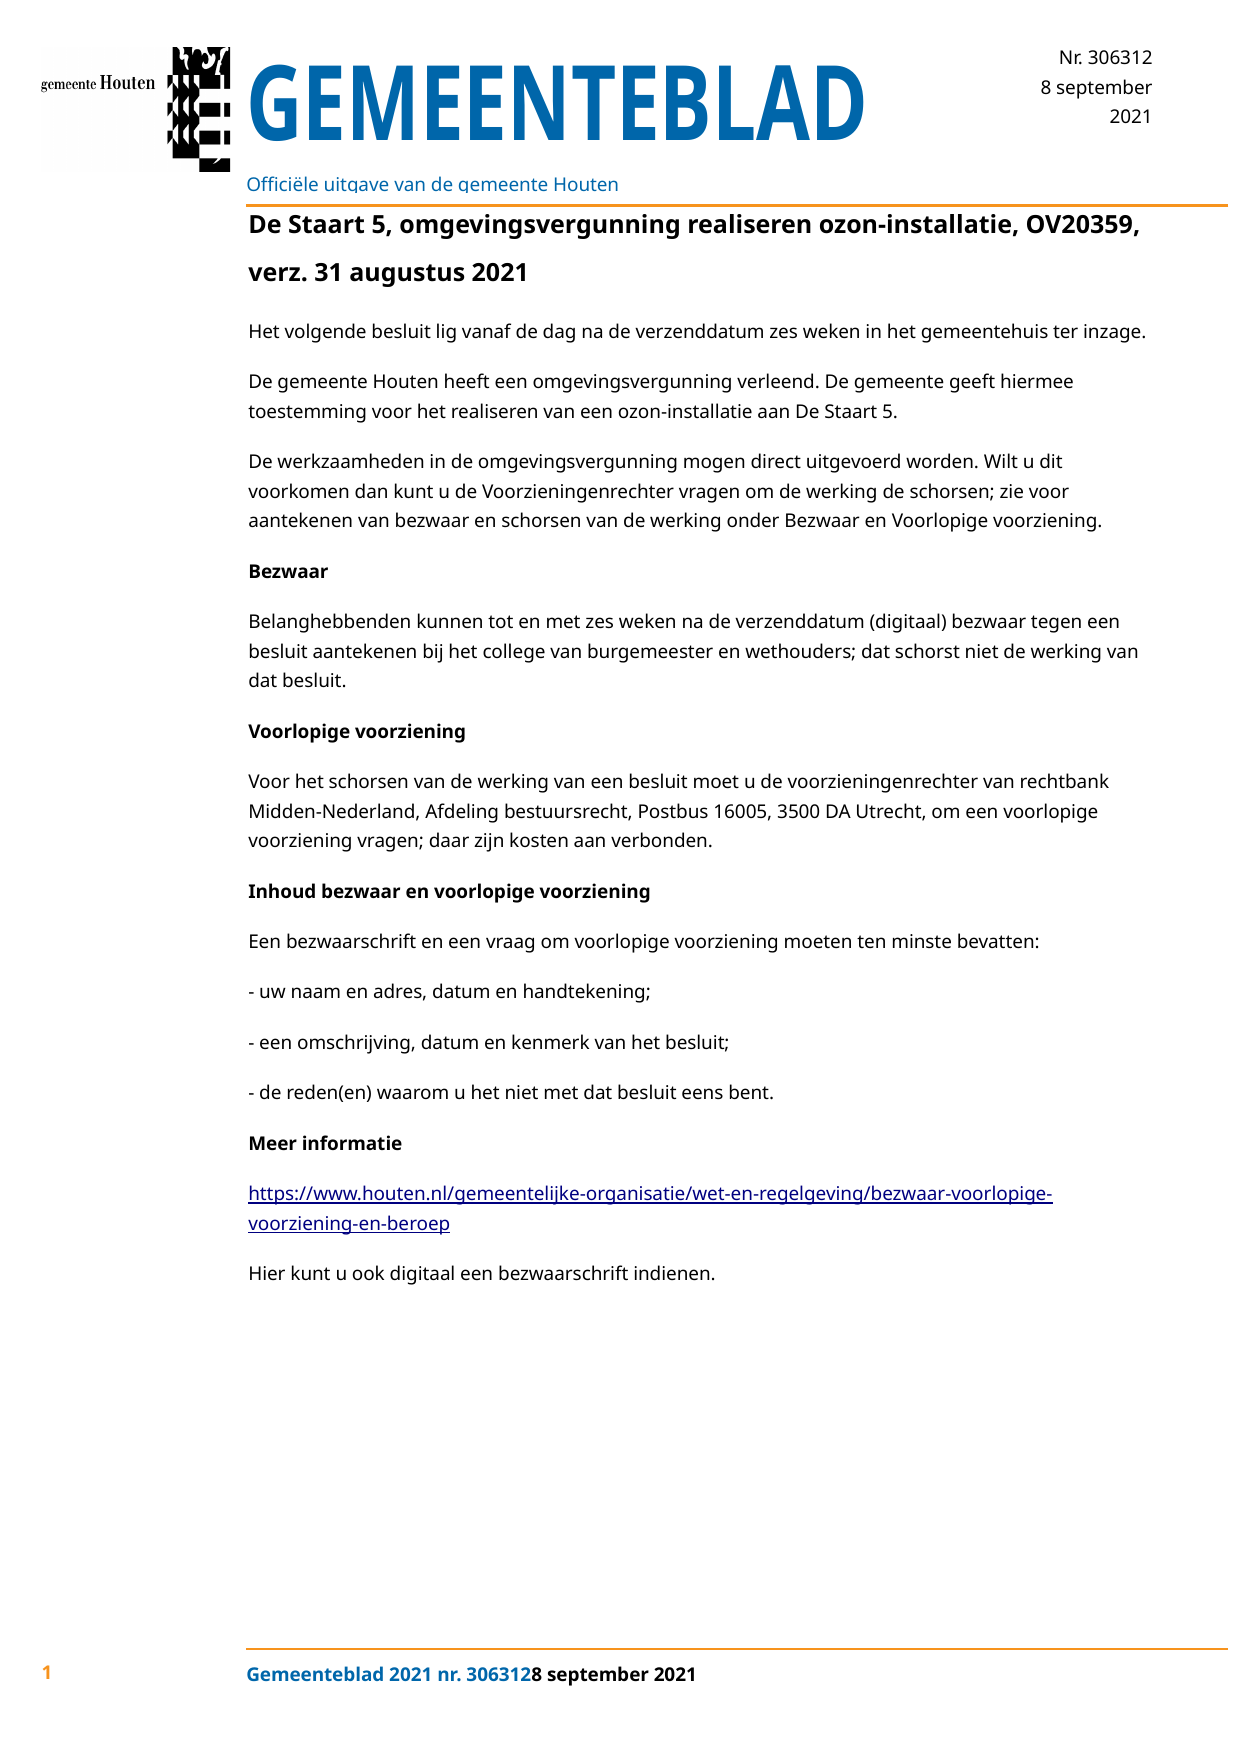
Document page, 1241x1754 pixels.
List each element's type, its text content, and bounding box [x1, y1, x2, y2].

text De Staart 5, omgevingsvergunning realiseren ozon-installatie, OV20359, verz. 31 augustus 2021 [248, 207, 1152, 288]
text Hier kunt u ook digitaal een bezwaarschrift indienen. [248, 1260, 1152, 1286]
text - uw naam en adres, datum en handtekening; [248, 979, 1152, 1004]
text Voorlopige voorziening [248, 718, 1152, 744]
text Meer informatie [248, 1130, 1152, 1156]
text Een bezwaarschrift en een vraag om voorlopige voorziening moeten ten minste bevatten: [248, 928, 1152, 954]
text De werkzaamheden in de omgevingsvergunning mogen direct uitgevoerd worden. Wilt u dit voorkomen dan kunt u de Voorzieningenrechter vragen om de werking de schorsen; zie voor aantekenen van bezwaar en schorsen van de werking onder Bezwaar en Voorlopige voorziening. [248, 448, 1152, 533]
text - de reden(en) waarom u het niet met dat besluit eens bent. [248, 1079, 1152, 1105]
text Belanghebbenden kunnen tot en met zes weken na de verzenddatum (digitaal) bezwaar tegen een besluit aantekenen bij het college van burgemeester en wethouders; dat schorst niet de werking van dat besluit. [248, 608, 1152, 693]
text Bezwaar [248, 558, 1152, 584]
text https://www.houten.nl/gemeentelijke-organisatie/wet-en-regelgeving/bezwaar-voorlopige-voorziening-en-beroep [248, 1180, 1152, 1236]
picture [41, 47, 231, 172]
text - een omschrijving, datum en kenmerk van het besluit; [248, 1029, 1152, 1055]
text Het volgende besluit lig vanaf de dag na de verzenddatum zes weken in het gemeentehuis ter inzage. [248, 318, 1152, 344]
text Inhoud bezwaar en voorlopige voorziening [248, 878, 1152, 904]
text De gemeente Houten heeft een omgevingsvergunning verleend. De gemeente geeft hiermee toestemming voor het realiseren van een ozon-installatie aan De Staart 5. [248, 368, 1152, 424]
text Voor het schorsen van de werking van een besluit moet u de voorzieningenrechter van rechtbank Midden-Nederland, Afdeling bestuursrecht, Postbus 16005, 3500 DA Utrecht, om een voorlopige voorziening vragen; daar zijn kosten aan verbonden. [248, 768, 1152, 853]
